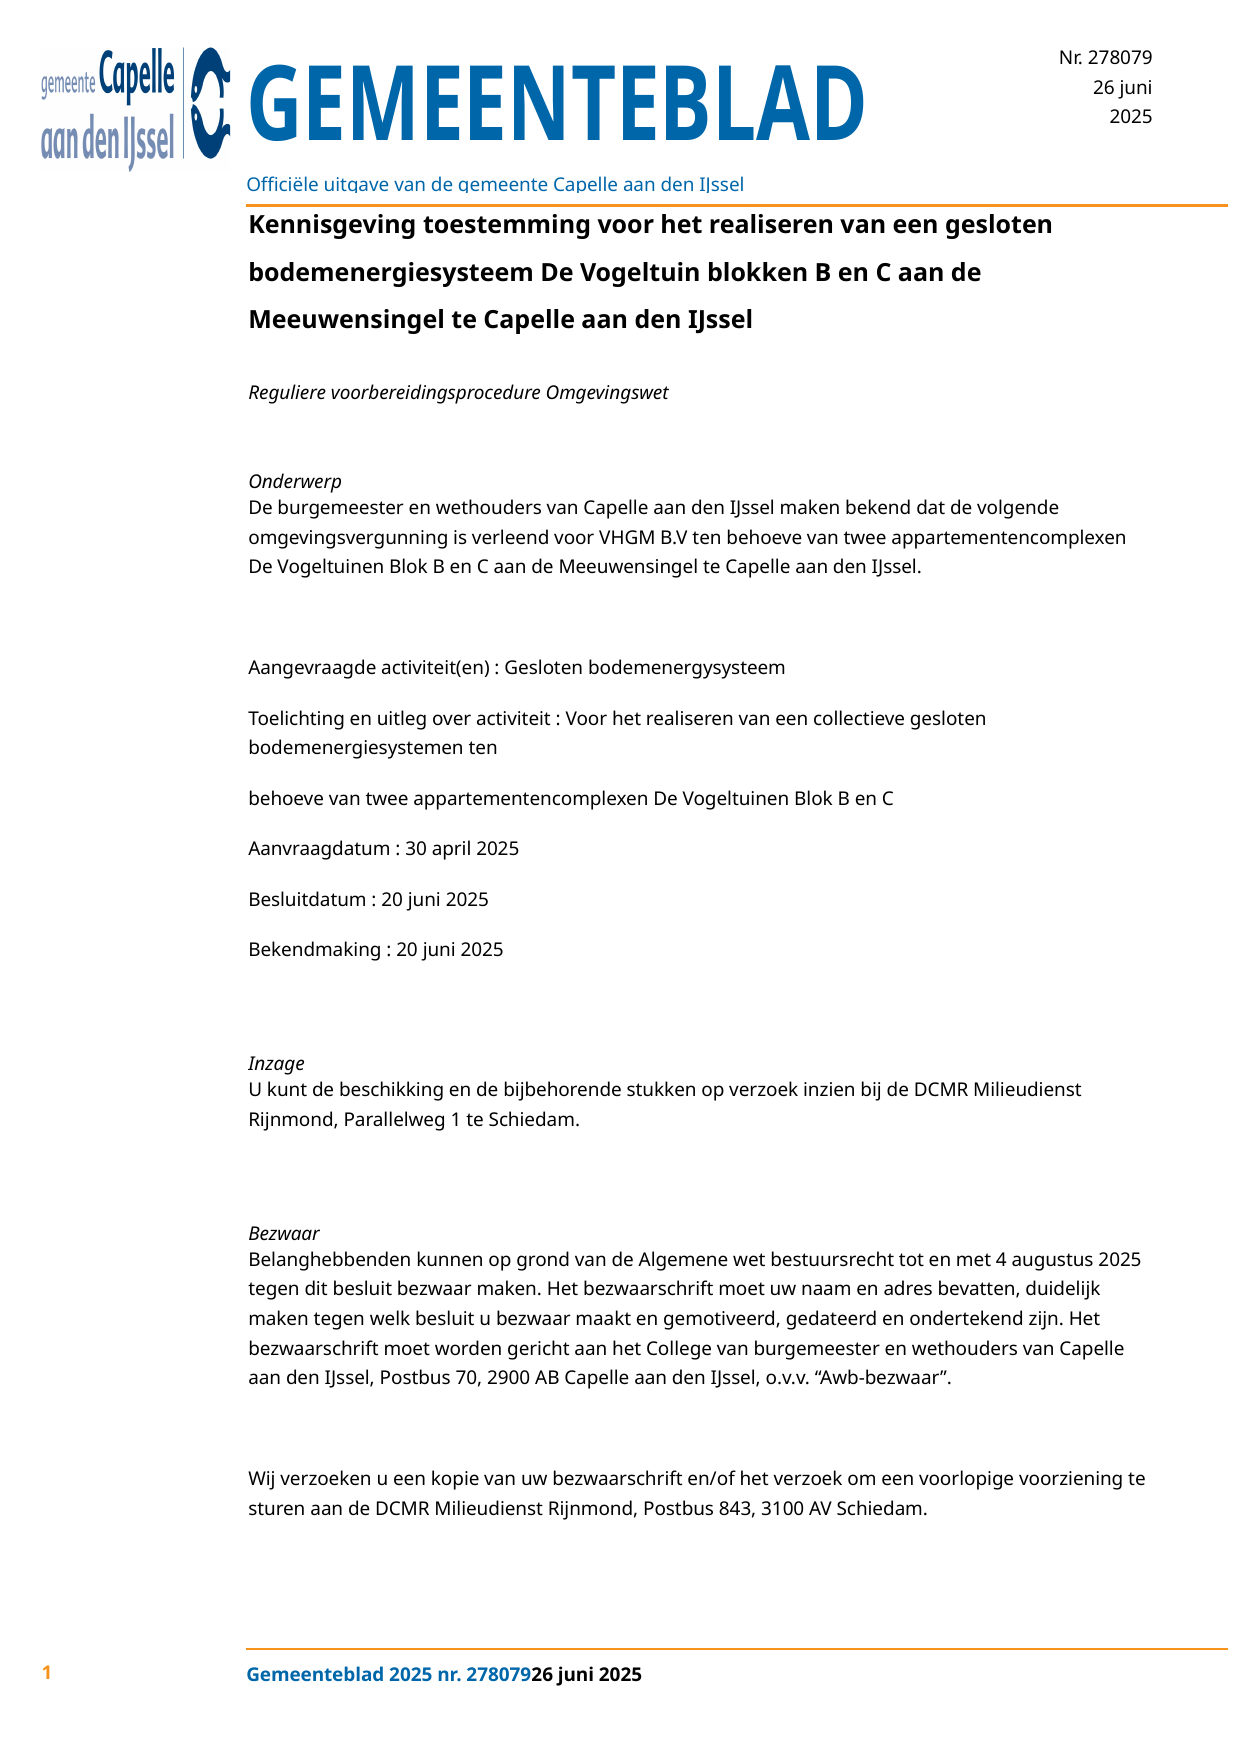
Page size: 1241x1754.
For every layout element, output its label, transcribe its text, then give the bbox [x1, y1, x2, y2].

text Inzage [248, 1051, 1152, 1076]
picture [41, 47, 231, 172]
text Reguliere voorbereidingsprocedure Omgevingswet [248, 379, 1152, 405]
text Aanvraagdatum : 30 april 2025 [248, 835, 1152, 861]
text U kunt de beschikking en de bijbehorende stukken op verzoek inzien bij de DCMR Milieudienst Rijnmond, Parallelweg 1 te Schiedam. [248, 1076, 1152, 1132]
text Kennisgeving toestemming voor het realiseren van een gesloten bodemenergiesysteem De Vogeltuin blokken B en C aan de Meeuwensingel te Capelle aan den IJssel [248, 207, 1152, 336]
text behoeve van twee appartementencomplexen De Vogeltuinen Blok B en C [248, 785, 1152, 811]
text Wij verzoeken u een kopie van uw bezwaarschrift en/of het verzoek om een voorlopige voorziening te sturen aan de DCMR Milieudienst Rijnmond, Postbus 843, 3100 AV Schiedam. [248, 1465, 1152, 1520]
text Besluitdatum : 20 juni 2025 [248, 886, 1152, 911]
text Bezwaar [248, 1220, 1152, 1246]
text Aangevraagde activiteit(en) : Gesloten bodemenergysysteem [248, 654, 1152, 680]
text Belanghebbenden kunnen op grond van de Algemene wet bestuursrecht tot en met 4 augustus 2025 tegen dit besluit bezwaar maken. Het bezwaarschrift moet uw naam en adres bevatten, duidelijk maken tegen welk besluit u bezwaar maakt en gemotiveerd, gedateerd en ondertekend zijn. Het bezwaarschrift moet worden gericht aan het College van burgemeester en wethouders van Capelle aan den IJssel, Postbus 70, 2900 AB Capelle aan den IJssel, o.v.v. “Awb-bezwaar”. [248, 1246, 1152, 1390]
text De burgemeester en wethouders van Capelle aan den IJssel maken bekend dat de volgende omgevingsvergunning is verleend voor VHGM B.V ten behoeve van twee appartementencomplexen De Vogeltuinen Blok B en C aan de Meeuwensingel te Capelle aan den IJssel. [248, 494, 1152, 579]
text Onderwerp [248, 469, 1152, 494]
text Bekendmaking : 20 juni 2025 [248, 936, 1152, 962]
text Toelichting en uitleg over activiteit : Voor het realiseren van een collectieve gesloten bodemenergiesystemen ten [248, 705, 1152, 760]
